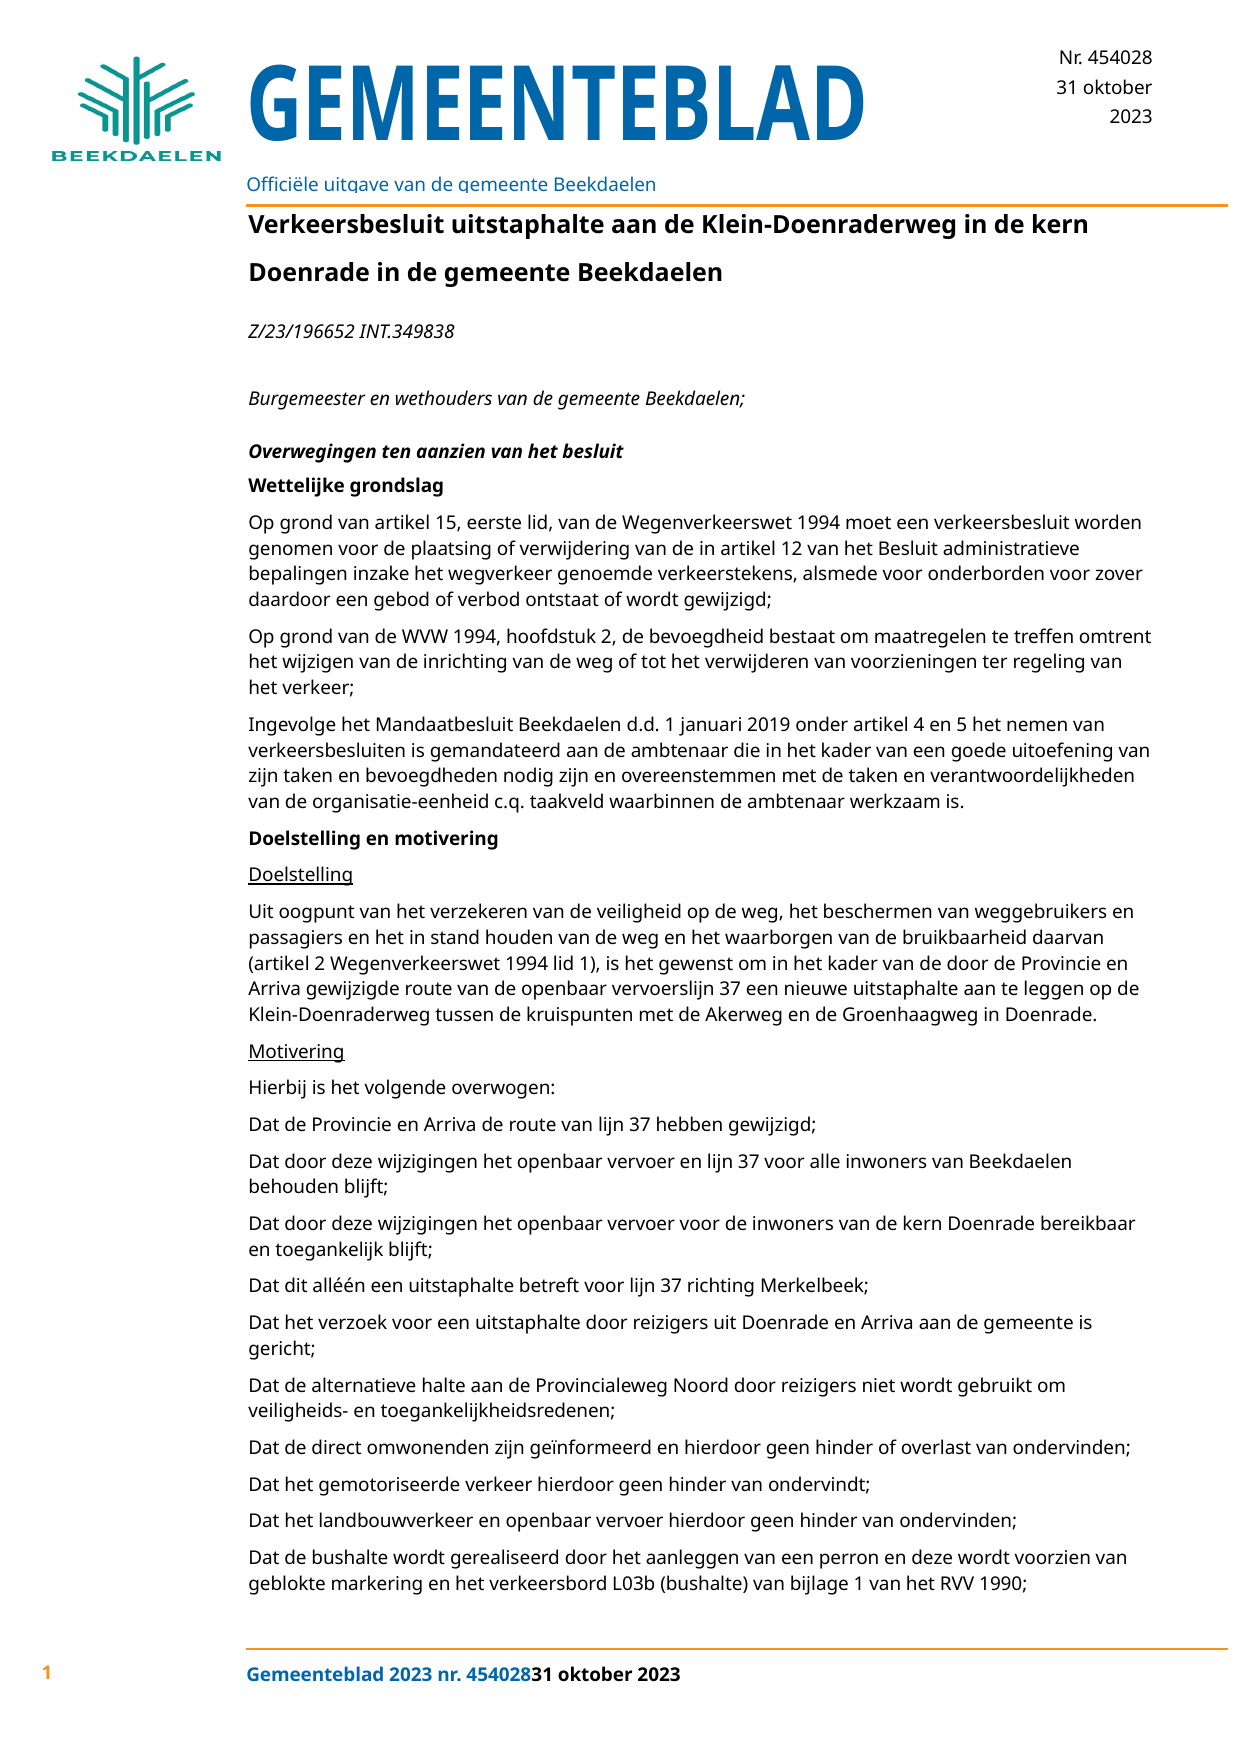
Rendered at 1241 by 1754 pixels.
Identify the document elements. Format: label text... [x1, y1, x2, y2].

text Uit oogpunt van het verzekeren van de veiligheid op de weg, het beschermen van weggebruikers en passagiers en het in stand houden van de weg en het waarborgen van de bruikbaarheid daarvan (artikel 2 Wegenverkeerswet 1994 lid 1), is het gewenst om in het kader van de door de Provincie en Arriva gewijzigde route van de openbaar vervoerslijn 37 een nieuwe uitstaphalte aan te leggen op de Klein-Doenraderweg tussen de kruispunten met de Akerweg en de Groenhaagweg in Doenrade. [248, 898, 1152, 1027]
text Dat de Provincie en Arriva de route van lijn 37 hebben gewijzigd; [248, 1111, 1152, 1137]
text Dat de bushalte wordt gerealiseerd door het aanleggen van een perron en deze wordt voorzien van geblokte markering en het verkeersbord L03b (bushalte) van bijlage 1 van het RVV 1990; [248, 1544, 1152, 1596]
text Dat de alternatieve halte aan de Provincialeweg Noord door reizigers niet wordt gebruikt om veiligheids- en toegankelijkheidsredenen; [248, 1372, 1152, 1423]
text Dat dit alléén een uitstaphalte betreft voor lijn 37 richting Merkelbeek; [248, 1273, 1152, 1298]
text Wettelijke grondslag [248, 472, 1152, 498]
text Dat door deze wijzigingen het openbaar vervoer voor de inwoners van de kern Doenrade bereikbaar en toegankelijk blijft; [248, 1210, 1152, 1262]
text Dat het gemotoriseerde verkeer hierdoor geen hinder van ondervindt; [248, 1471, 1152, 1497]
text Overwegingen ten aanzien van het besluit [248, 438, 1152, 464]
text Dat door deze wijzigingen het openbaar vervoer en lijn 37 voor alle inwoners van Beekdaelen behouden blijft; [248, 1148, 1152, 1199]
text Hierbij is het volgende overwogen: [248, 1074, 1152, 1100]
picture [41, 47, 231, 172]
text Verkeersbesluit uitstaphalte aan de Klein-Doenraderweg in de kern Doenrade in de gemeente Beekdaelen [248, 207, 1152, 288]
text Z/23/196652 INT.349838 [248, 318, 1152, 344]
text Dat het landbouwverkeer en openbaar vervoer hierdoor geen hinder van ondervinden; [248, 1507, 1152, 1533]
text Doelstelling [248, 862, 1152, 887]
text Op grond van artikel 15, eerste lid, van de Wegenverkeerswet 1994 moet een verkeersbesluit worden genomen voor de plaatsing of verwijdering van de in artikel 12 van het Besluit administratieve bepalingen inzake het wegverkeer genoemde verkeerstekens, alsmede voor onderborden voor zover daardoor een gebod of verbod ontstaat of wordt gewijzigd; [248, 509, 1152, 612]
text Dat het verzoek voor een uitstaphalte door reizigers uit Doenrade en Arriva aan de gemeente is gericht; [248, 1309, 1152, 1361]
text Dat de direct omwonenden zijn geïnformeerd en hierdoor geen hinder of overlast van ondervinden; [248, 1434, 1152, 1460]
text Burgemeester en wethouders van de gemeente Beekdaelen; [248, 386, 1152, 411]
text Doelstelling en motivering [248, 825, 1152, 851]
text Ingevolge het Mandaatbesluit Beekdaelen d.d. 1 januari 2019 onder artikel 4 en 5 het nemen van verkeersbesluiten is gemandateerd aan de ambtenaar die in het kader van een goede uitoefening van zijn taken en bevoegdheden nodig zijn en overeenstemmen met de taken en verantwoordelijkheden van de organisatie-eenheid c.q. taakveld waarbinnen de ambtenaar werkzaam is. [248, 711, 1152, 814]
text Motivering [248, 1038, 1152, 1064]
text Op grond van de WVW 1994, hoofdstuk 2, de bevoegdheid bestaat om maatregelen te treffen omtrent het wijzigen van de inrichting van de weg of tot het verwijderen van voorzieningen ter regeling van het verkeer; [248, 623, 1152, 700]
